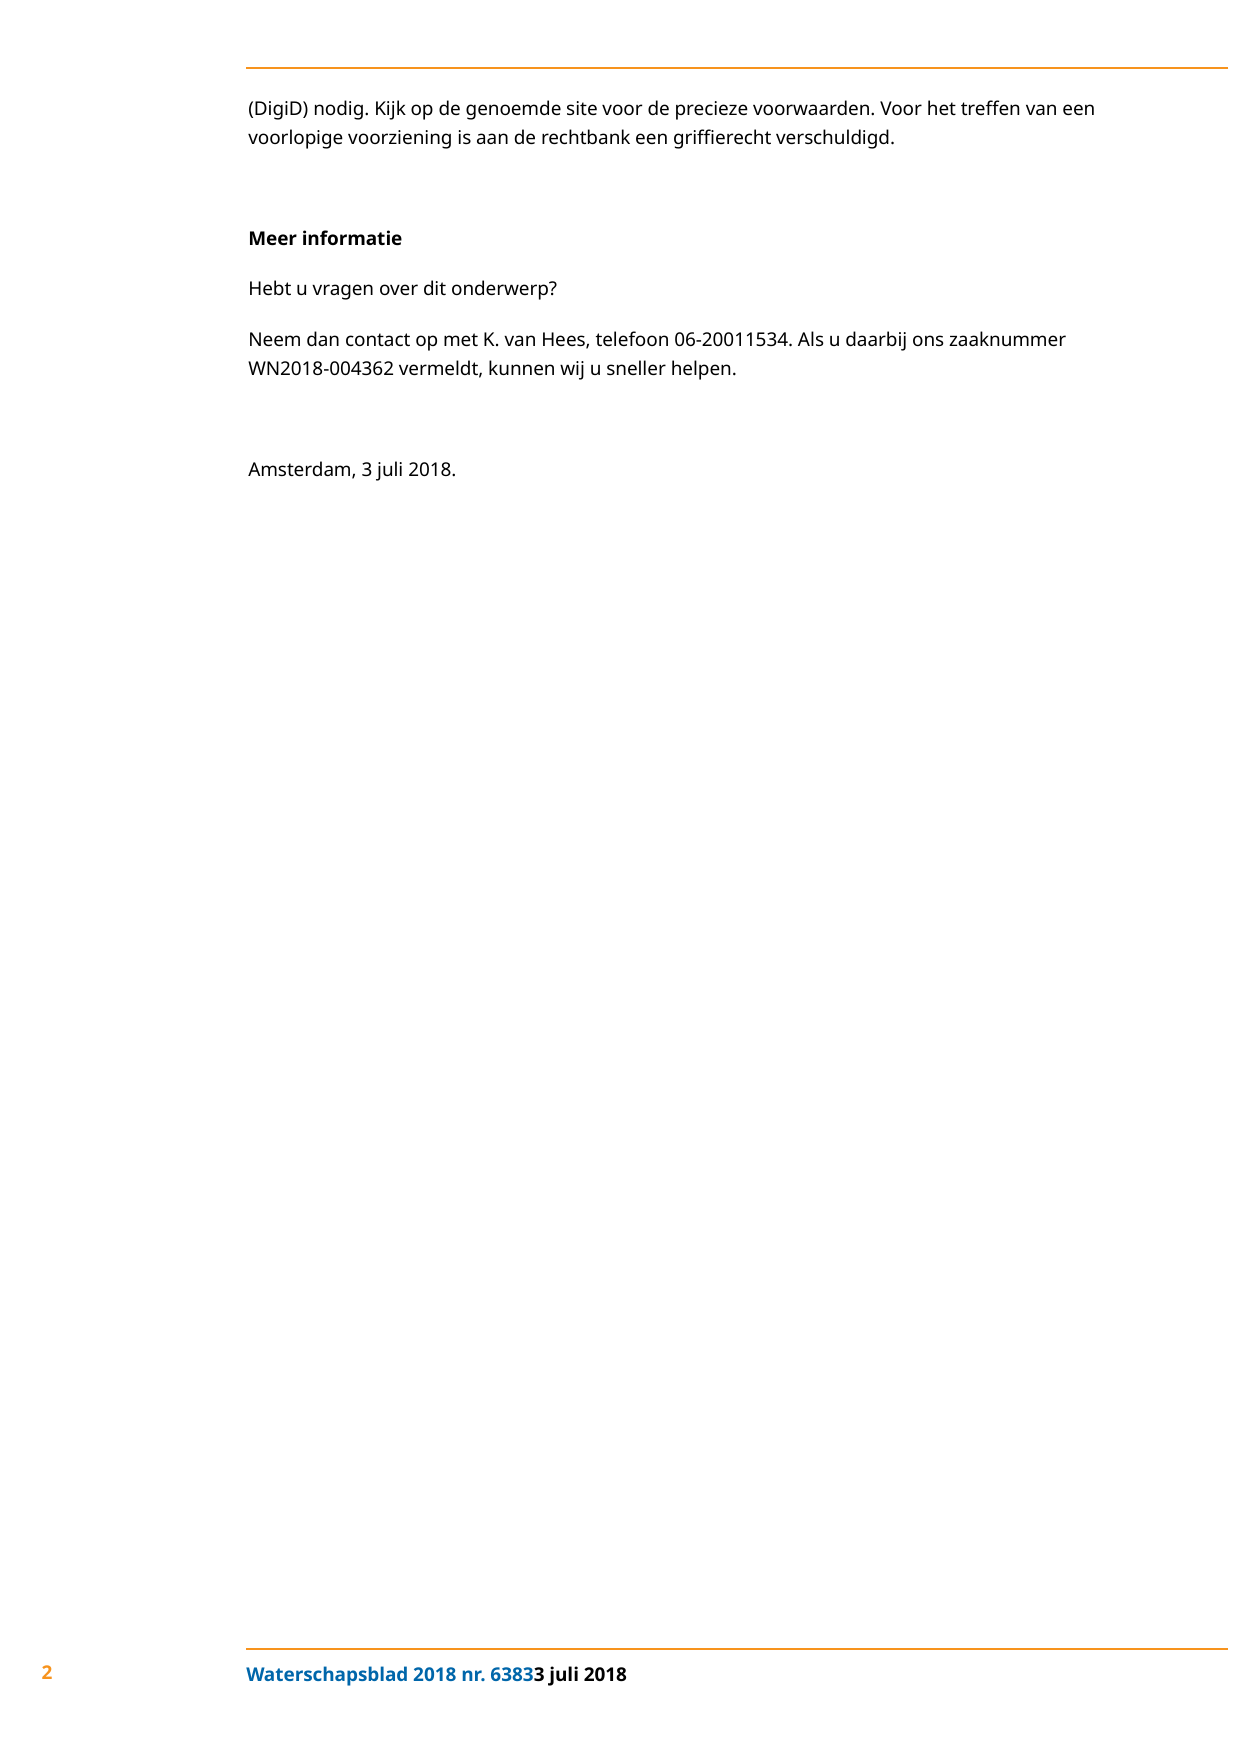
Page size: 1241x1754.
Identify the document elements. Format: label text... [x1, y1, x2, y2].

picture [41, 47, 231, 172]
text Hebt u vragen over dit onderwerp? [248, 276, 1152, 301]
text Meer informatie [248, 225, 1152, 251]
text Amsterdam, 3 juli 2018. [248, 456, 1152, 482]
text (DigiD) nodig. Kijk op de genoemde site voor de precieze voorwaarden. Voor het treffen van een voorlopige voorziening is aan de rechtbank een griffierecht verschuldigd. [248, 95, 1152, 150]
text Neem dan contact op met K. van Hees, telefoon 06-20011534. Als u daarbij ons zaaknummer WN2018-004362 vermeldt, kunnen wij u sneller helpen. [248, 326, 1152, 381]
